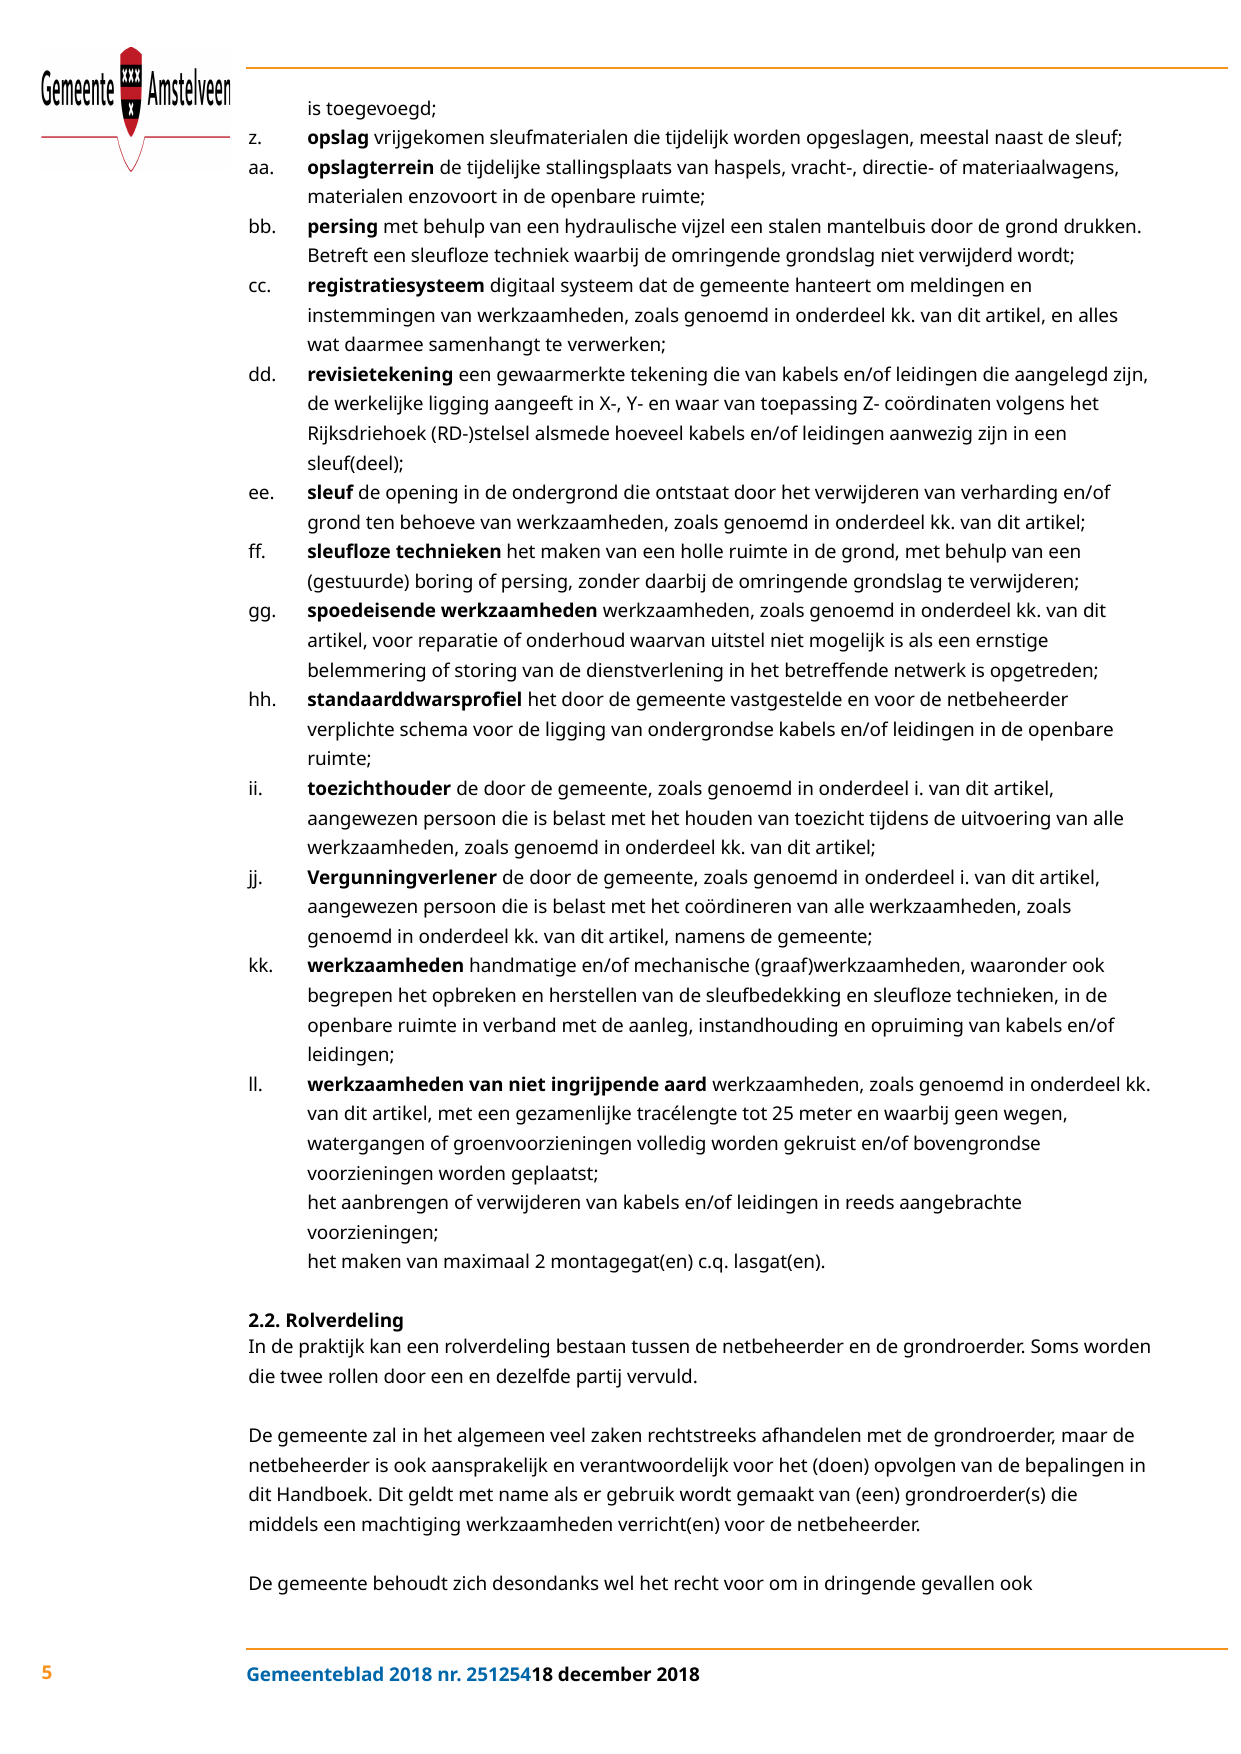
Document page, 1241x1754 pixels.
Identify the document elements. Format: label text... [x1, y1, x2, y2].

text 2.2. Rolverdeling [248, 1308, 1152, 1333]
list opslagterrein de tijdelijke stallingsplaats van haspels, vracht-, directie- of materiaalwagens, materialen enzovoort in de openbare ruimte; [248, 154, 1152, 209]
text In de praktijk kan een rolverdeling bestaan tussen de netbeheerder en de grondroerder. Soms worden die twee rollen door een en dezelfde partij vervuld. [248, 1333, 1152, 1389]
list revisietekening een gewaarmerkte tekening die van kabels en/of leidingen die aangelegd zijn, de werkelijke ligging aangeeft in X-, Y- en waar van toepassing Z- coördinaten volgens het Rijksdriehoek (RD-)stelsel alsmede hoeveel kabels en/of leidingen aanwezig zijn in een sleuf(deel); [248, 361, 1152, 476]
picture [41, 47, 231, 172]
text De gemeente zal in het algemeen veel zaken rechtstreeks afhandelen met de grondroerder, maar de netbeheerder is ook aansprakelijk en verantwoordelijk voor het (doen) opvolgen van de bepalingen in dit Handboek. Dit geldt met name als er gebruik wordt gemaakt van (een) grondroerder(s) die middels een machtiging werkzaamheden verricht(en) voor de netbeheerder. [248, 1422, 1152, 1537]
list standaarddwarsprofiel het door de gemeente vastgestelde en voor de netbeheerder verplichte schema voor de ligging van ondergrondse kabels en/of leidingen in de openbare ruimte; [248, 686, 1152, 771]
list werkzaamheden van niet ingrijpende aard werkzaamheden, zoals genoemd in onderdeel kk. van dit artikel, met een gezamenlijke tracélengte tot 25 meter en waarbij geen wegen, watergangen of groenvoorzieningen volledig worden gekruist en/of bovengrondse voorzieningen worden geplaatst; [248, 1071, 1152, 1186]
text De gemeente behoudt zich desondanks wel het recht voor om in dringende gevallen ook [248, 1570, 1152, 1596]
list registratiesysteem digitaal systeem dat de gemeente hanteert om meldingen en instemmingen van werkzaamheden, zoals genoemd in onderdeel kk. van dit artikel, en alles wat daarmee samenhangt te verwerken; [248, 272, 1152, 357]
list spoedeisende werkzaamheden werkzaamheden, zoals genoemd in onderdeel kk. van dit artikel, voor reparatie of onderhoud waarvan uitstel niet mogelijk is als een ernstige belemmering of storing van de dienstverlening in het betreffende netwerk is opgetreden; [248, 598, 1152, 683]
list opslag vrijgekomen sleufmaterialen die tijdelijk worden opgeslagen, meestal naast de sleuf; [248, 124, 1152, 150]
list sleuf de opening in de ondergrond die ontstaat door het verwijderen van verharding en/of grond ten behoeve van werkzaamheden, zoals genoemd in onderdeel kk. van dit artikel; [248, 479, 1152, 535]
list het aanbrengen of verwijderen van kabels en/of leidingen in reeds aangebrachte voorzieningen; [248, 1189, 1152, 1245]
list toezichthouder de door de gemeente, zoals genoemd in onderdeel i. van dit artikel, aangewezen persoon die is belast met het houden van toezicht tijdens de uitvoering van alle werkzaamheden, zoals genoemd in onderdeel kk. van dit artikel; [248, 775, 1152, 860]
list Vergunningverlener de door de gemeente, zoals genoemd in onderdeel i. van dit artikel, aangewezen persoon die is belast met het coördineren van alle werkzaamheden, zoals genoemd in onderdeel kk. van dit artikel, namens de gemeente; [248, 864, 1152, 949]
list het maken van maximaal 2 montagegat(en) c.q. lasgat(en). [248, 1248, 1152, 1274]
list is toegevoegd; [248, 95, 1152, 121]
list sleufloze technieken het maken van een holle ruimte in de grond, met behulp van een (gestuurde) boring of persing, zonder daarbij de omringende grondslag te verwijderen; [248, 538, 1152, 594]
list werkzaamheden handmatige en/of mechanische (graaf)werkzaamheden, waaronder ook begrepen het opbreken en herstellen van de sleufbedekking en sleufloze technieken, in de openbare ruimte in verband met de aanleg, instandhouding en opruiming van kabels en/of leidingen; [248, 953, 1152, 1067]
list persing met behulp van een hydraulische vijzel een stalen mantelbuis door de grond drukken. Betreft een sleufloze techniek waarbij de omringende grondslag niet verwijderd wordt; [248, 213, 1152, 268]
